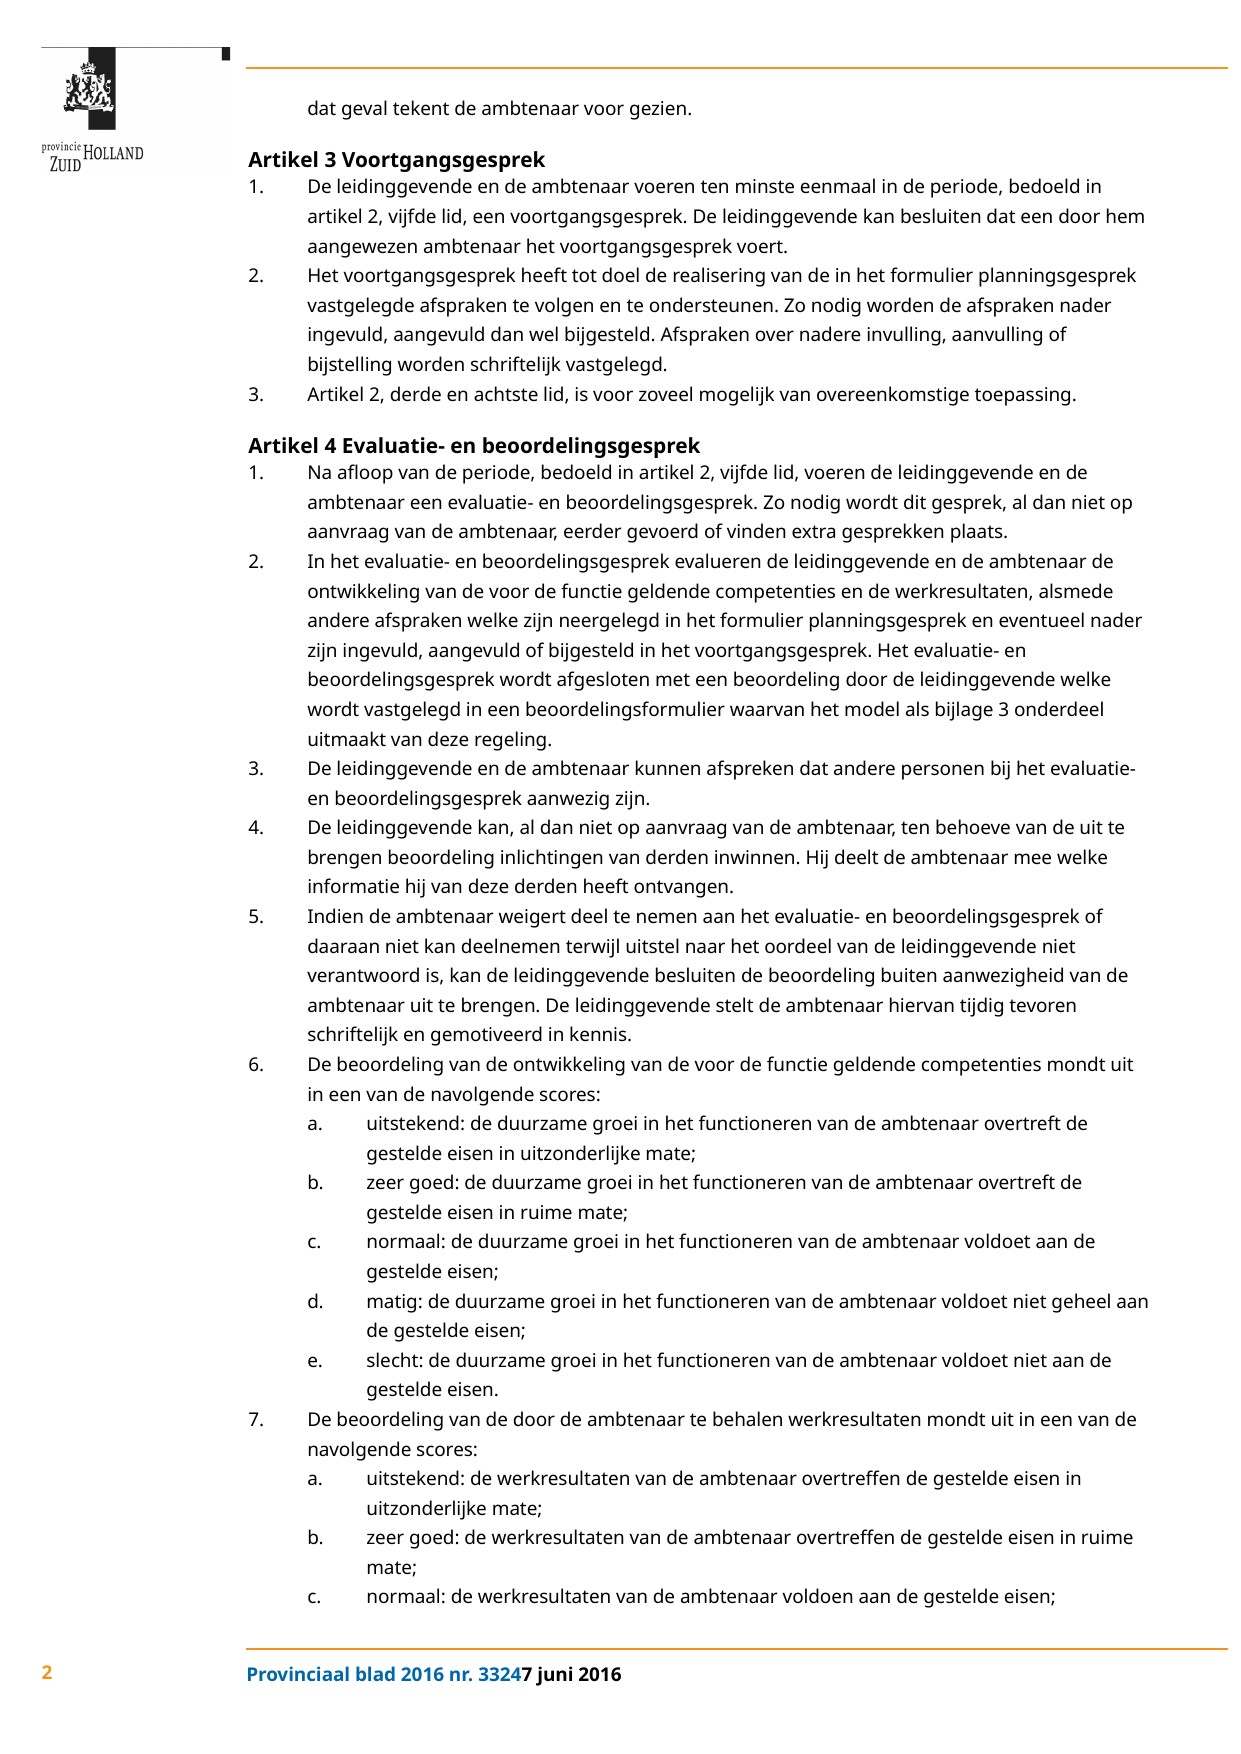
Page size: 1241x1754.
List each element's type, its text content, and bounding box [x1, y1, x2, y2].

list uitstekend: de duurzame groei in het functioneren van de ambtenaar overtreft de gestelde eisen in uitzonderlijke mate; [307, 1110, 1152, 1166]
list normaal: de duurzame groei in het functioneren van de ambtenaar voldoet aan de gestelde eisen; [307, 1229, 1152, 1284]
list Artikel 2, derde en achtste lid, is voor zoveel mogelijk van overeenkomstige toepassing. [248, 381, 1152, 406]
list Het voortgangsgesprek heeft tot doel de realisering van de in het formulier planningsgesprek vastgelegde afspraken te volgen en te ondersteunen. Zo nodig worden de afspraken nader ingevuld, aangevuld dan wel bijgesteld. Afspraken over nadere invulling, aanvulling of bijstelling worden schriftelijk vastgelegd. [248, 262, 1152, 377]
list normaal: de werkresultaten van de ambtenaar voldoen aan de gestelde eisen; [307, 1584, 1152, 1609]
list De leidinggevende kan, al dan niet op aanvraag van de ambtenaar, ten behoeve van de uit te brengen beoordeling inlichtingen van derden inwinnen. Hij deelt de ambtenaar mee welke informatie hij van deze derden heeft ontvangen. [248, 814, 1152, 899]
list zeer goed: de duurzame groei in het functioneren van de ambtenaar overtreft de gestelde eisen in ruime mate; [307, 1169, 1152, 1225]
list dat geval tekent de ambtenaar voor gezien. [248, 95, 1152, 121]
list uitstekend: de werkresultaten van de ambtenaar overtreffen de gestelde eisen in uitzonderlijke mate; [307, 1465, 1152, 1521]
list De beoordeling van de door de ambtenaar te behalen werkresultaten mondt uit in een van de navolgende scores: [248, 1406, 1152, 1462]
text Artikel 3 Voortgangsgesprek [248, 145, 1152, 174]
text Artikel 4 Evaluatie- en beoordelingsgesprek [248, 431, 1152, 459]
list De beoordeling van de ontwikkeling van de voor de functie geldende competenties mondt uit in een van de navolgende scores: [248, 1051, 1152, 1107]
list In het evaluatie- en beoordelingsgesprek evalueren de leidinggevende en de ambtenaar de ontwikkeling van de voor de functie geldende competenties en de werkresultaten, alsmede andere afspraken welke zijn neergelegd in het formulier planningsgesprek en eventueel nader zijn ingevuld, aangevuld of bijgesteld in het voortgangsgesprek. Het evaluatie- en beoordelingsgesprek wordt afgesloten met een beoordeling door de leidinggevende welke wordt vastgelegd in een beoordelingsformulier waarvan het model als bijlage 3 onderdeel uitmaakt van deze regeling. [248, 548, 1152, 752]
list De leidinggevende en de ambtenaar voeren ten minste eenmaal in de periode, bedoeld in artikel 2, vijfde lid, een voortgangsgesprek. De leidinggevende kan besluiten dat een door hem aangewezen ambtenaar het voortgangsgesprek voert. [248, 174, 1152, 258]
list slecht: de duurzame groei in het functioneren van de ambtenaar voldoet niet aan de gestelde eisen. [307, 1347, 1152, 1402]
list De leidinggevende en de ambtenaar kunnen afspreken dat andere personen bij het evaluatie- en beoordelingsgesprek aanwezig zijn. [248, 755, 1152, 811]
list Indien de ambtenaar weigert deel te nemen aan het evaluatie- en beoordelingsgesprek of daaraan niet kan deelnemen terwijl uitstel naar het oordeel van de leidinggevende niet verantwoord is, kan de leidinggevende besluiten de beoordeling buiten aanwezigheid van de ambtenaar uit te brengen. De leidinggevende stelt de ambtenaar hiervan tijdig tevoren schriftelijk en gemotiveerd in kennis. [248, 903, 1152, 1047]
list Na afloop van de periode, bedoeld in artikel 2, vijfde lid, voeren de leidinggevende en de ambtenaar een evaluatie- en beoordelingsgesprek. Zo nodig wordt dit gesprek, al dan niet op aanvraag van de ambtenaar, eerder gevoerd of vinden extra gesprekken plaats. [248, 459, 1152, 544]
picture [41, 47, 231, 172]
list zeer goed: de werkresultaten van de ambtenaar overtreffen de gestelde eisen in ruime mate; [307, 1524, 1152, 1580]
list matig: de duurzame groei in het functioneren van de ambtenaar voldoet niet geheel aan de gestelde eisen; [307, 1288, 1152, 1343]
